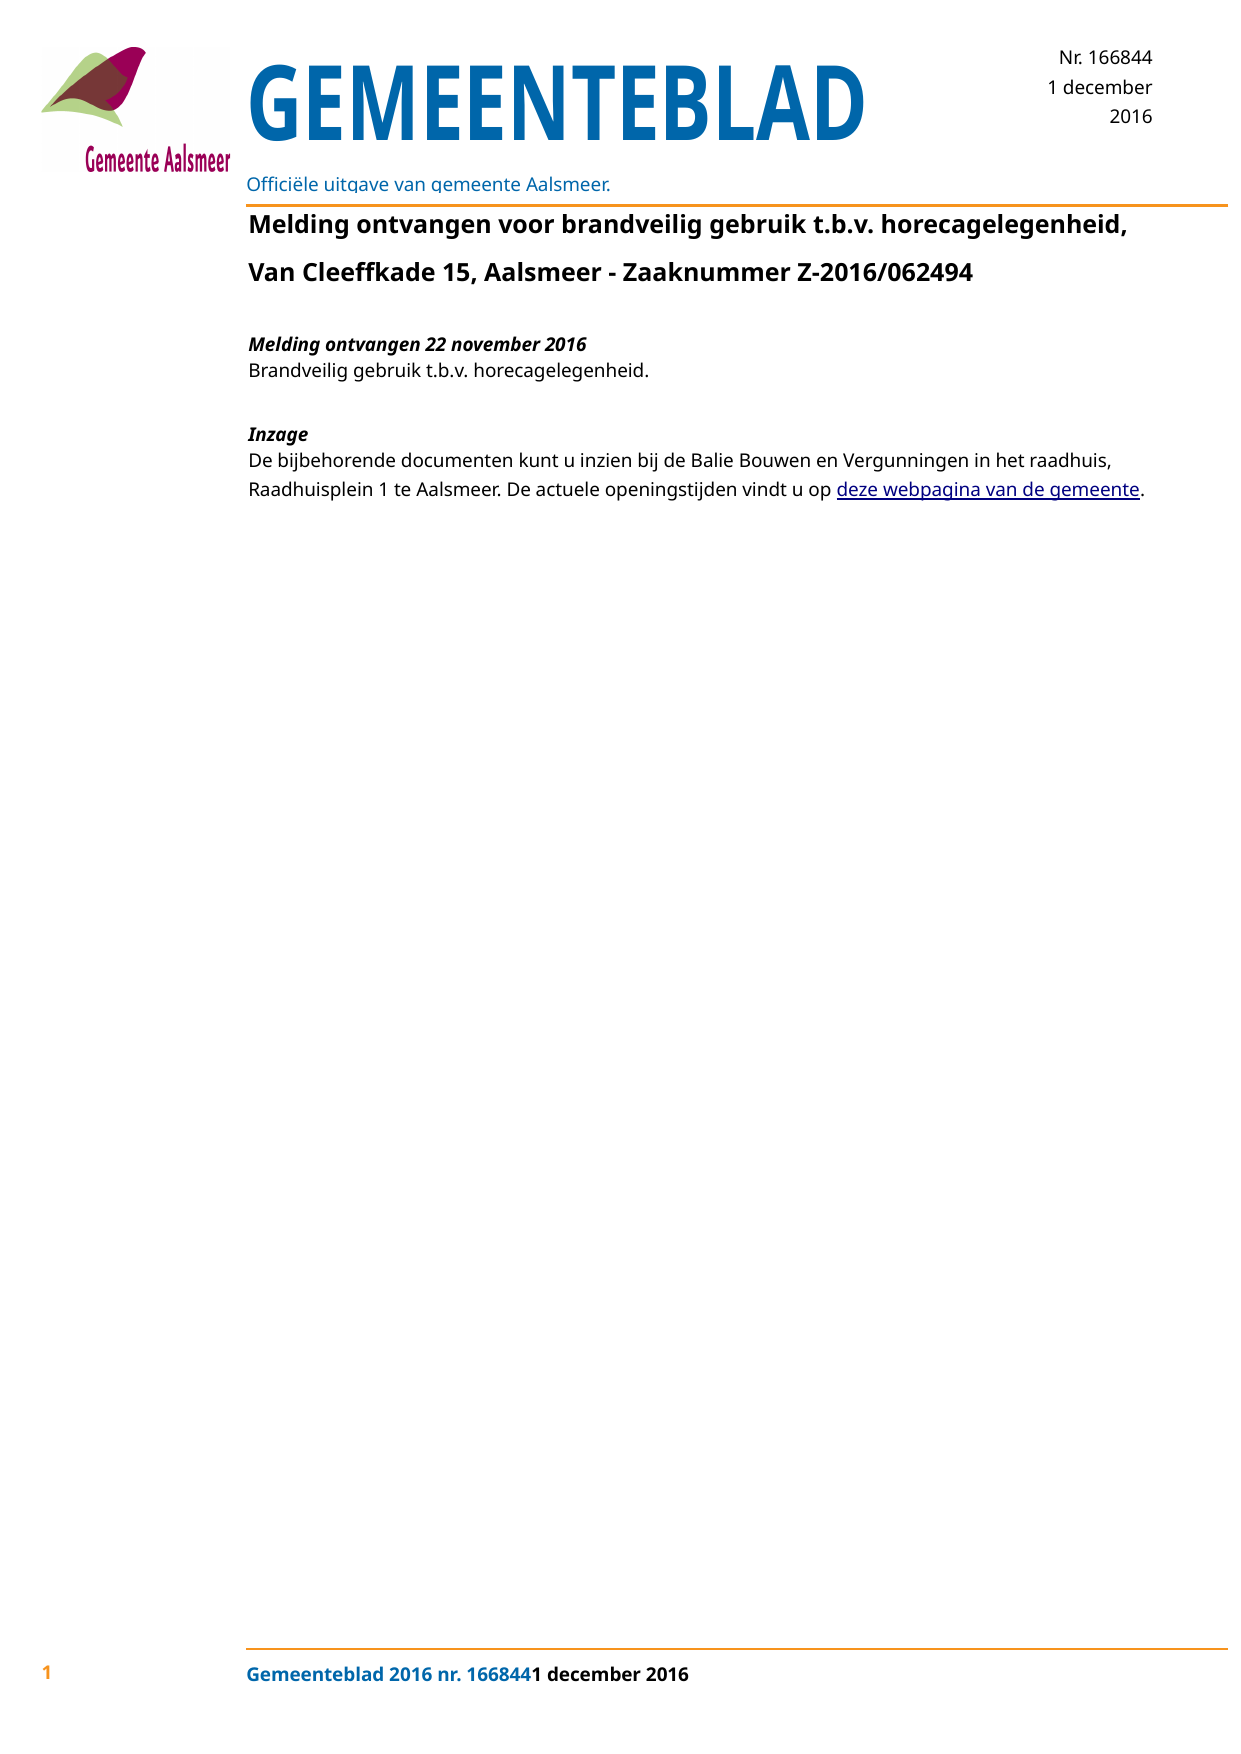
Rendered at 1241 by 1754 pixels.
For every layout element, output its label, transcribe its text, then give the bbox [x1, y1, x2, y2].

picture [41, 47, 231, 172]
text Melding ontvangen 22 november 2016 [248, 331, 1152, 357]
text Melding ontvangen voor brandveilig gebruik t.b.v. horecagelegenheid, Van Cleeffkade 15, Aalsmeer - Zaaknummer Z-2016/062494 [248, 207, 1152, 288]
text Inzage [248, 421, 1152, 447]
text Brandveilig gebruik t.b.v. horecagelegenheid. [248, 357, 1152, 383]
text De bijbehorende documenten kunt u inzien bij de Balie Bouwen en Vergunningen in het raadhuis, Raadhuisplein 1 te Aalsmeer. De actuele openingstijden vindt u op deze webpagina van de gemeente. [248, 447, 1152, 502]
